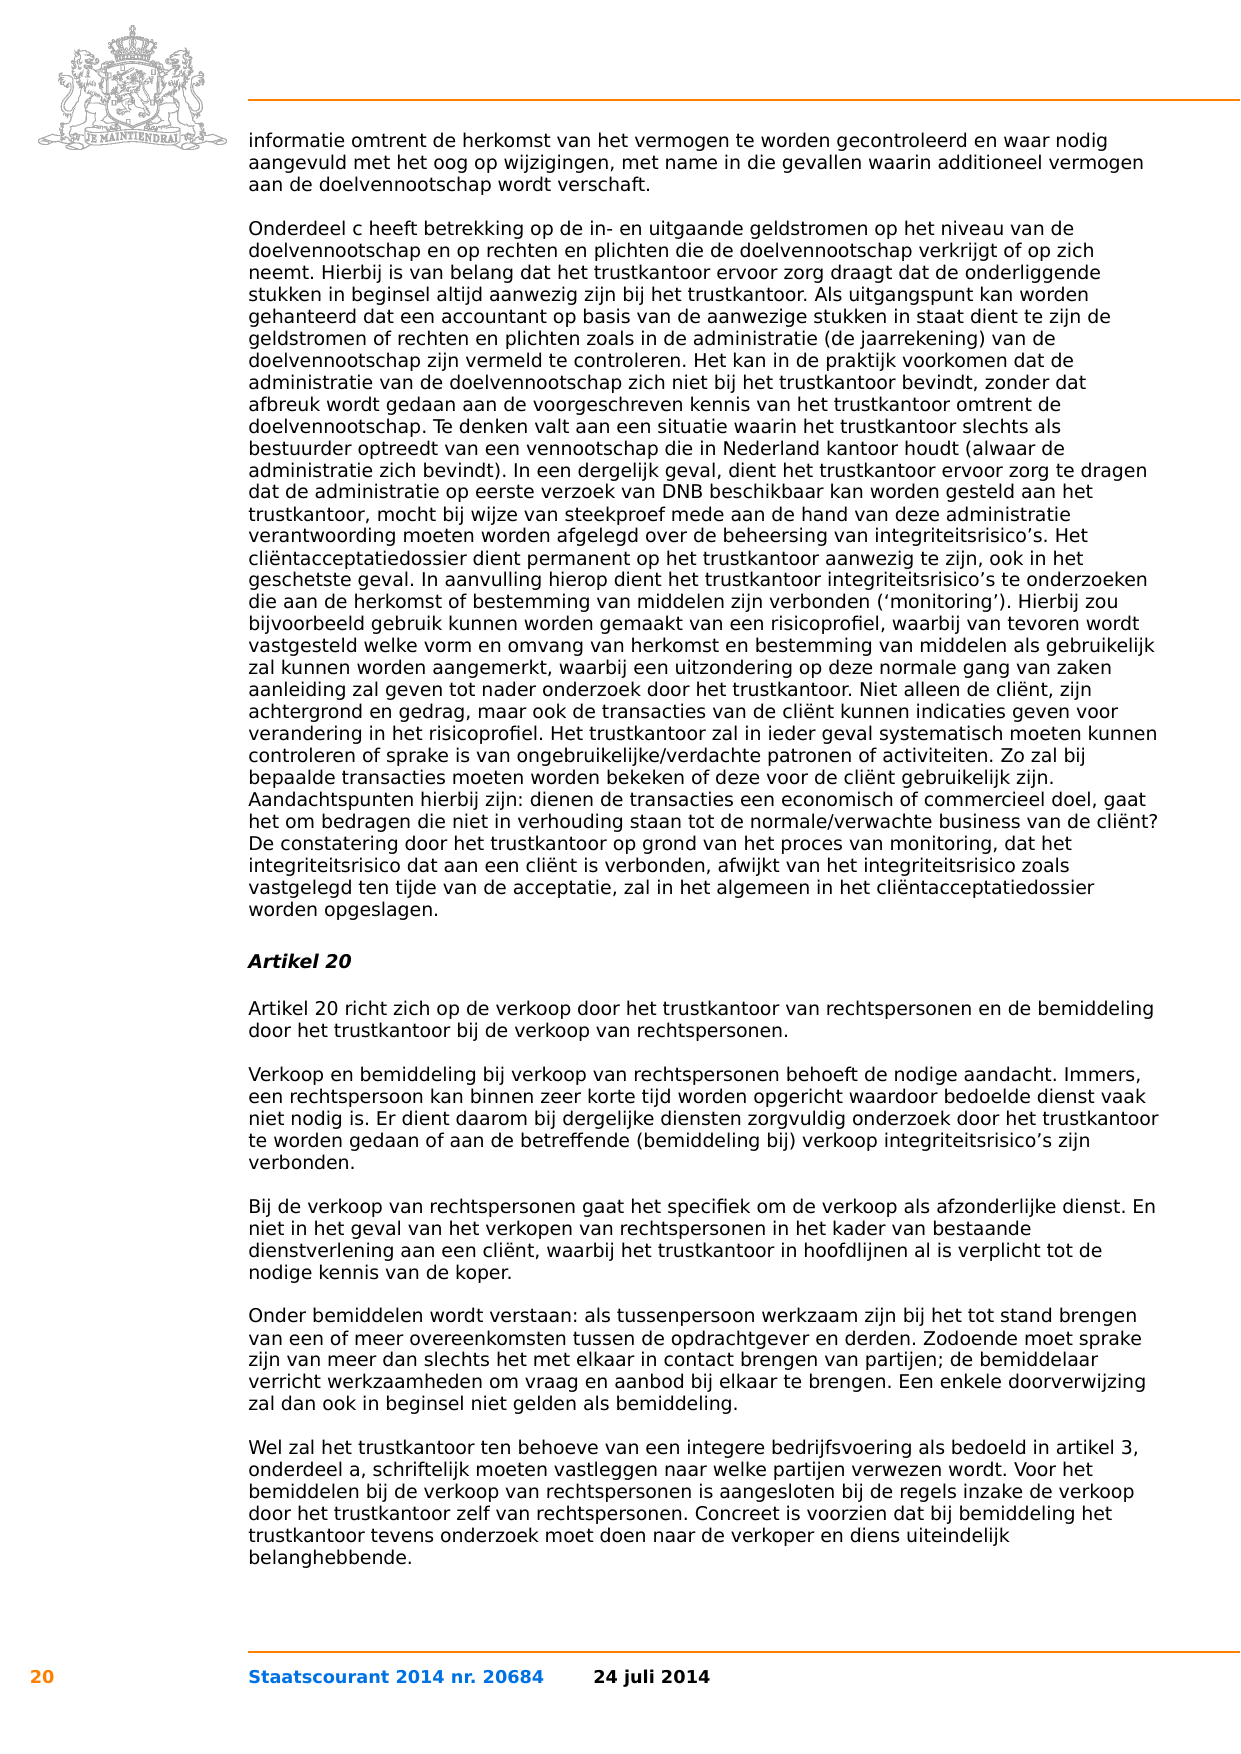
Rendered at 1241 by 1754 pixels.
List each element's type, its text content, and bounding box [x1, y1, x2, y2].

text Verkoop en bemiddeling bij verkoop van rechtspersonen behoeft de nodige aandacht. Immers, een rechtspersoon kan binnen zeer korte tijd worden opgericht waardoor bedoelde dienst vaak niet nodig is. Er dient daarom bij dergelijke diensten zorgvuldig onderzoek door het trustkantoor te worden gedaan of aan de betreffende (bemiddeling bij) verkoop integriteitsrisico’s zijn verbonden. [248, 1064, 1163, 1174]
text informatie omtrent de herkomst van het vermogen te worden gecontroleerd en waar nodig aangevuld met het oog op wijzigingen, met name in die gevallen waarin additioneel vermogen aan de doelvennootschap wordt verschaft. [248, 130, 1163, 196]
subtitle Artikel 20 [248, 951, 1163, 973]
picture [38, 25, 227, 150]
text Onder bemiddelen wordt verstaan: als tussenpersoon werkzaam zijn bij het tot stand brengen van een of meer overeenkomsten tussen de opdrachtgever en derden. Zodoende moet sprake zijn van meer dan slechts het met elkaar in contact brengen van partijen; de bemiddelaar verricht werkzaamheden om vraag en aanbod bij elkaar te brengen. Een enkele doorverwijzing zal dan ook in beginsel niet gelden als bemiddeling. [248, 1305, 1163, 1415]
text Artikel 20 richt zich op de verkoop door het trustkantoor van rechtspersonen en de bemiddeling door het trustkantoor bij de verkoop van rechtspersonen. [248, 998, 1163, 1042]
text Wel zal het trustkantoor ten behoeve van een integere bedrijfsvoering als bedoeld in artikel 3, onderdeel a, schriftelijk moeten vastleggen naar welke partijen verwezen wordt. Voor het bemiddelen bij de verkoop van rechtspersonen is aangesloten bij de regels inzake de verkoop door het trustkantoor zelf van rechtspersonen. Concreet is voorzien dat bij bemiddeling het trustkantoor tevens onderzoek moet doen naar de verkoper en diens uiteindelijk belanghebbende. [248, 1437, 1163, 1569]
text Onderdeel c heeft betrekking op de in- en uitgaande geldstromen op het niveau van de doelvennootschap en op rechten en plichten die de doelvennootschap verkrijgt of op zich neemt. Hierbij is van belang dat het trustkantoor ervoor zorg draagt dat de onderliggende stukken in beginsel altijd aanwezig zijn bij het trustkantoor. Als uitgangspunt kan worden gehanteerd dat een accountant op basis van de aanwezige stukken in staat dient te zijn de geldstromen of rechten en plichten zoals in de administratie (de jaarrekening) van de doelvennootschap zijn vermeld te controleren. Het kan in de praktijk voorkomen dat de administratie van de doelvennootschap zich niet bij het trustkantoor bevindt, zonder dat afbreuk wordt gedaan aan de voorgeschreven kennis van het trustkantoor omtrent de doelvennootschap. Te denken valt aan een situatie waarin het trustkantoor slechts als bestuurder optreedt van een vennootschap die in Nederland kantoor houdt (alwaar de administratie zich bevindt). In een dergelijk geval, dient het trustkantoor ervoor zorg te dragen dat de administratie op eerste verzoek van DNB beschikbaar kan worden gesteld aan het trustkantoor, mocht bij wijze van steekproef mede aan de hand van deze administratie verantwoording moeten worden afgelegd over de beheersing van integriteitsrisico’s. Het cliëntacceptatiedossier dient permanent op het trustkantoor aanwezig te zijn, ook in het geschetste geval. In aanvulling hierop dient het trustkantoor integriteitsrisico’s te onderzoeken die aan de herkomst of bestemming van middelen zijn verbonden (‘monitoring’). Hierbij zou bijvoorbeeld gebruik kunnen worden gemaakt van een risicoprofiel, waarbij van tevoren wordt vastgesteld welke vorm en omvang van herkomst en bestemming van middelen als gebruikelijk zal kunnen worden aangemerkt, waarbij een uitzondering op deze normale gang van zaken aanleiding zal geven tot nader onderzoek door het trustkantoor. Niet alleen de cliënt, zijn achtergrond en gedrag, maar ook de transacties van de cliënt kunnen indicaties geven voor verandering in het risicoprofiel. Het trustkantoor zal in ieder geval systematisch moeten kunnen controleren of sprake is van ongebruikelijke/verdachte patronen of activiteiten. Zo zal bij bepaalde transacties moeten worden bekeken of deze voor de cliënt gebruikelijk zijn. Aandachtspunten hierbij zijn: dienen de transacties een economisch of commercieel doel, gaat het om bedragen die niet in verhouding staan tot de normale/verwachte business van de cliënt? De constatering door het trustkantoor op grond van het proces van monitoring, dat het integriteitsrisico dat aan een cliënt is verbonden, afwijkt van het integriteitsrisico zoals vastgelegd ten tijde van de acceptatie, zal in het algemeen in het cliëntacceptatiedossier worden opgeslagen. [248, 218, 1163, 921]
text Bij de verkoop van rechtspersonen gaat het specifiek om de verkoop als afzonderlijke dienst. En niet in het geval van het verkopen van rechtspersonen in het kader van bestaande dienstverlening aan een cliënt, waarbij het trustkantoor in hoofdlijnen al is verplicht tot de nodige kennis van de koper. [248, 1196, 1163, 1283]
